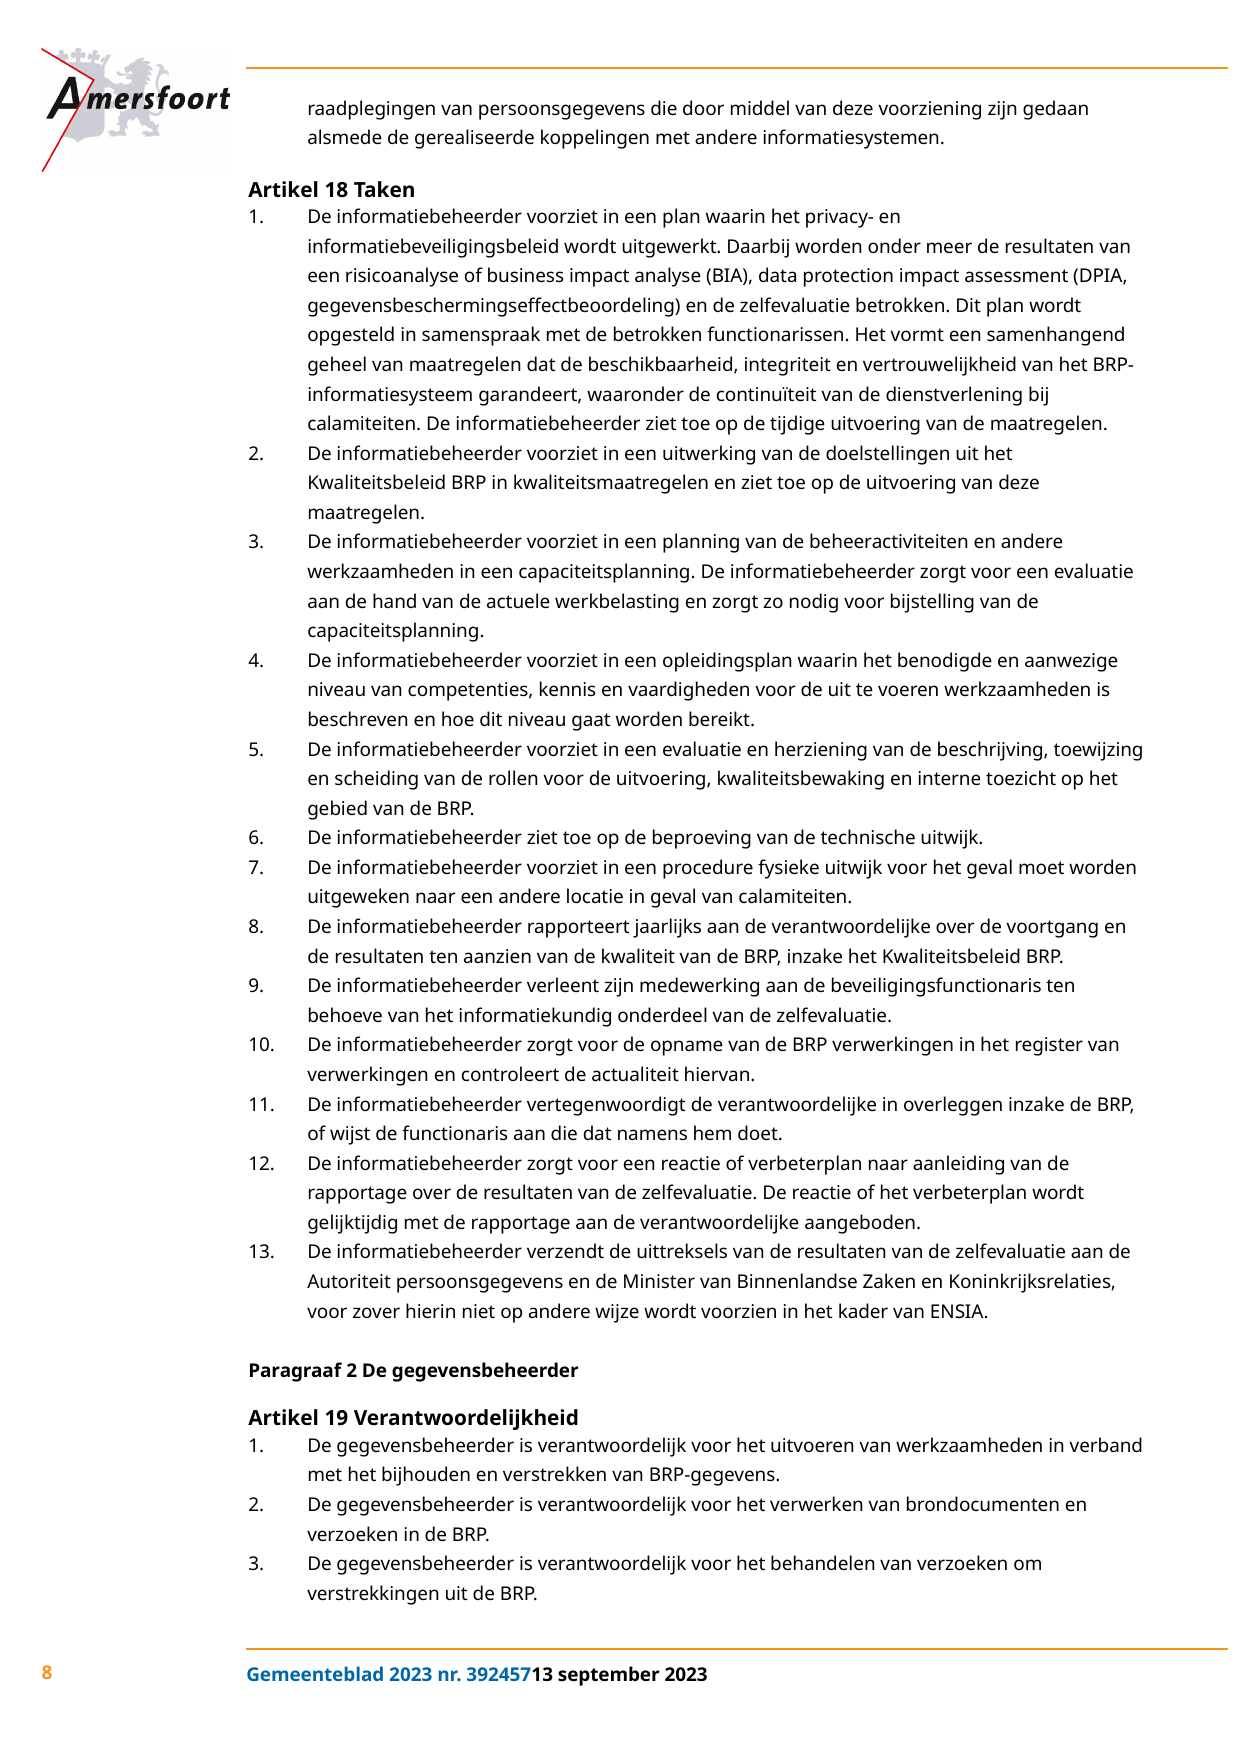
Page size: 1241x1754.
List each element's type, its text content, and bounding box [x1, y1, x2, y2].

list De informatiebeheerder voorziet in een planning van de beheeractiviteiten en andere werkzaamheden in een capaciteitsplanning. De informatiebeheerder zorgt voor een evaluatie aan de hand van de actuele werkbelasting en zorgt zo nodig voor bijstelling van de capaciteitsplanning. [248, 529, 1152, 643]
list De informatiebeheerder verzendt de uittreksels van de resultaten van de zelfevaluatie aan de Autoriteit persoonsgegevens en de Minister van Binnenlandse Zaken en Koninkrijksrelaties, voor zover hierin niet op andere wijze wordt voorzien in het kader van ENSIA. [248, 1239, 1152, 1323]
list De informatiebeheerder zorgt voor een reactie of verbeterplan naar aanleiding van de rapportage over de resultaten van de zelfevaluatie. De reactie of het verbeterplan wordt gelijktijdig met de rapportage aan de verantwoordelijke aangeboden. [248, 1150, 1152, 1235]
list De informatiebeheerder voorziet in een procedure fysieke uitwijk voor het geval moet worden uitgeweken naar een andere locatie in geval van calamiteiten. [248, 854, 1152, 909]
picture [41, 47, 231, 172]
text Artikel 18 Taken [248, 175, 1152, 203]
list raadplegingen van persoonsgegevens die door middel van deze voorziening zijn gedaan alsmede de gerealiseerde koppelingen met andere informatiesystemen. [248, 95, 1152, 150]
text Paragraaf 2 De gegevensbeheerder [248, 1357, 1152, 1383]
list De informatiebeheerder verleent zijn medewerking aan de beveiligingsfunctionaris ten behoeve van het informatiekundig onderdeel van de zelfevaluatie. [248, 972, 1152, 1028]
list De gegevensbeheerder is verantwoordelijk voor het verwerken van brondocumenten en verzoeken in de BRP. [248, 1491, 1152, 1546]
list De informatiebeheerder vertegenwoordigt de verantwoordelijke in overleggen inzake de BRP, of wijst de functionaris aan die dat namens hem doet. [248, 1091, 1152, 1146]
list De informatiebeheerder voorziet in een plan waarin het privacy- en informatiebeveiligingsbeleid wordt uitgewerkt. Daarbij worden onder meer de resultaten van een risicoanalyse of business impact analyse (BIA), data protection impact assessment (DPIA, gegevensbeschermingseffectbeoordeling) en de zelfevaluatie betrokken. Dit plan wordt opgesteld in samenspraak met de betrokken functionarissen. Het vormt een samenhangend geheel van maatregelen dat de beschikbaarheid, integriteit en vertrouwelijkheid van het BRP-informatiesysteem garandeert, waaronder de continuïteit van de dienstverlening bij calamiteiten. De informatiebeheerder ziet toe op de tijdige uitvoering van de maatregelen. [248, 203, 1152, 436]
list De informatiebeheerder voorziet in een uitwerking van de doelstellingen uit het Kwaliteitsbeleid BRP in kwaliteitsmaatregelen en ziet toe op de uitvoering van deze maatregelen. [248, 440, 1152, 525]
list De gegevensbeheerder is verantwoordelijk voor het uitvoeren van werkzaamheden in verband met het bijhouden en verstrekken van BRP-gegevens. [248, 1432, 1152, 1487]
list De informatiebeheerder ziet toe op de beproeving van de technische uitwijk. [248, 824, 1152, 850]
list De informatiebeheerder voorziet in een evaluatie en herziening van de beschrijving, toewijzing en scheiding van de rollen voor de uitvoering, kwaliteitsbewaking en interne toezicht op het gebied van de BRP. [248, 736, 1152, 821]
list De informatiebeheerder zorgt voor de opname van de BRP verwerkingen in het register van verwerkingen en controleert de actualiteit hiervan. [248, 1032, 1152, 1087]
list De informatiebeheerder voorziet in een opleidingsplan waarin het benodigde en aanwezige niveau van competenties, kennis en vaardigheden voor de uit te voeren werkzaamheden is beschreven en hoe dit niveau gaat worden bereikt. [248, 647, 1152, 732]
text Artikel 19 Verantwoordelijkheid [248, 1403, 1152, 1432]
list De informatiebeheerder rapporteert jaarlijks aan de verantwoordelijke over de voortgang en de resultaten ten aanzien van de kwaliteit van de BRP, inzake het Kwaliteitsbeleid BRP. [248, 913, 1152, 968]
list De gegevensbeheerder is verantwoordelijk voor het behandelen van verzoeken om verstrekkingen uit de BRP. [248, 1550, 1152, 1606]
